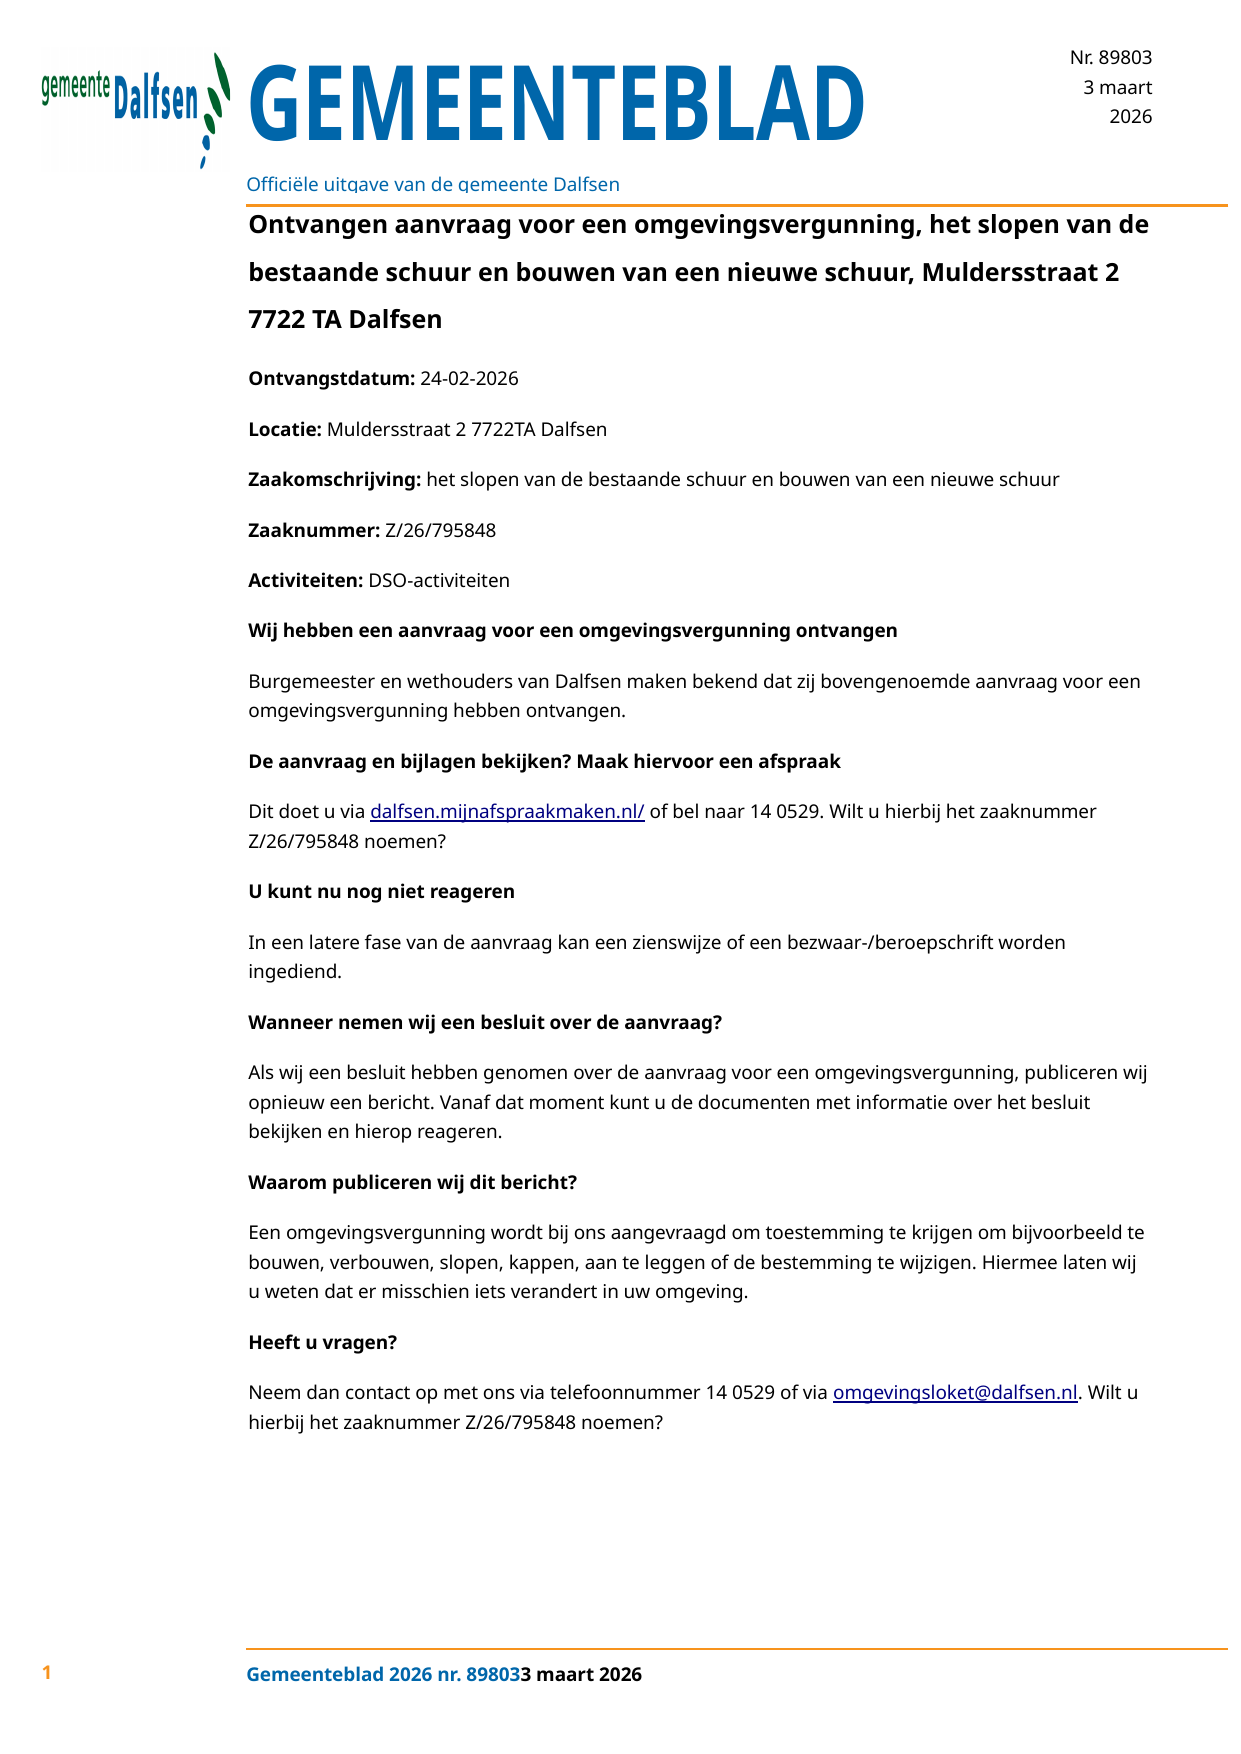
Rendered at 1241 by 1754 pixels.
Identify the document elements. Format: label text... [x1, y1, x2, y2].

text U kunt nu nog niet reageren [248, 878, 1152, 904]
text Zaaknummer: Z/26/795848 [248, 517, 1152, 542]
text Wij hebben een aanvraag voor een omgevingsvergunning ontvangen [248, 618, 1152, 643]
text Als wij een besluit hebben genomen over de aanvraag voor een omgevingsvergunning, publiceren wij opnieuw een bericht. Vanaf dat moment kunt u de documenten met informatie over het besluit bekijken en hierop reageren. [248, 1059, 1152, 1144]
text Dit doet u via dalfsen.mijnafspraakmaken.nl/ of bel naar 14 0529. Wilt u hierbij het zaaknummer Z/26/795848 noemen? [248, 798, 1152, 854]
text Neem dan contact op met ons via telefoonnummer 14 0529 of via omgevingsloket@dalfsen.nl. Wilt u hierbij het zaaknummer Z/26/795848 noemen? [248, 1379, 1152, 1434]
text De aanvraag en bijlagen bekijken? Maak hiervoor een afspraak [248, 748, 1152, 774]
text In een latere fase van de aanvraag kan een zienswijze of een bezwaar-/beroepschrift worden ingediend. [248, 929, 1152, 984]
picture [41, 47, 231, 172]
text Een omgevingsvergunning wordt bij ons aangevraagd om toestemming te krijgen om bijvoorbeeld te bouwen, verbouwen, slopen, kappen, aan te leggen of de bestemming te wijzigen. Hiermee laten wij u weten dat er misschien iets verandert in uw omgeving. [248, 1219, 1152, 1304]
text Ontvangstdatum: 24-02-2026 [248, 366, 1152, 391]
text Waarom publiceren wij dit bericht? [248, 1169, 1152, 1194]
text Burgemeester en wethouders van Dalfsen maken bekend dat zij bovengenoemde aanvraag voor een omgevingsvergunning hebben ontvangen. [248, 668, 1152, 723]
text Locatie: Muldersstraat 2 7722TA Dalfsen [248, 416, 1152, 442]
text Ontvangen aanvraag voor een omgevingsvergunning, het slopen van de bestaande schuur en bouwen van een nieuwe schuur, Muldersstraat 2 7722 TA Dalfsen [248, 207, 1152, 336]
text Activiteiten: DSO-activiteiten [248, 567, 1152, 593]
text Wanneer nemen wij een besluit over de aanvraag? [248, 1009, 1152, 1034]
text Heeft u vragen? [248, 1329, 1152, 1354]
text Zaakomschrijving: het slopen van de bestaande schuur en bouwen van een nieuwe schuur [248, 466, 1152, 492]
